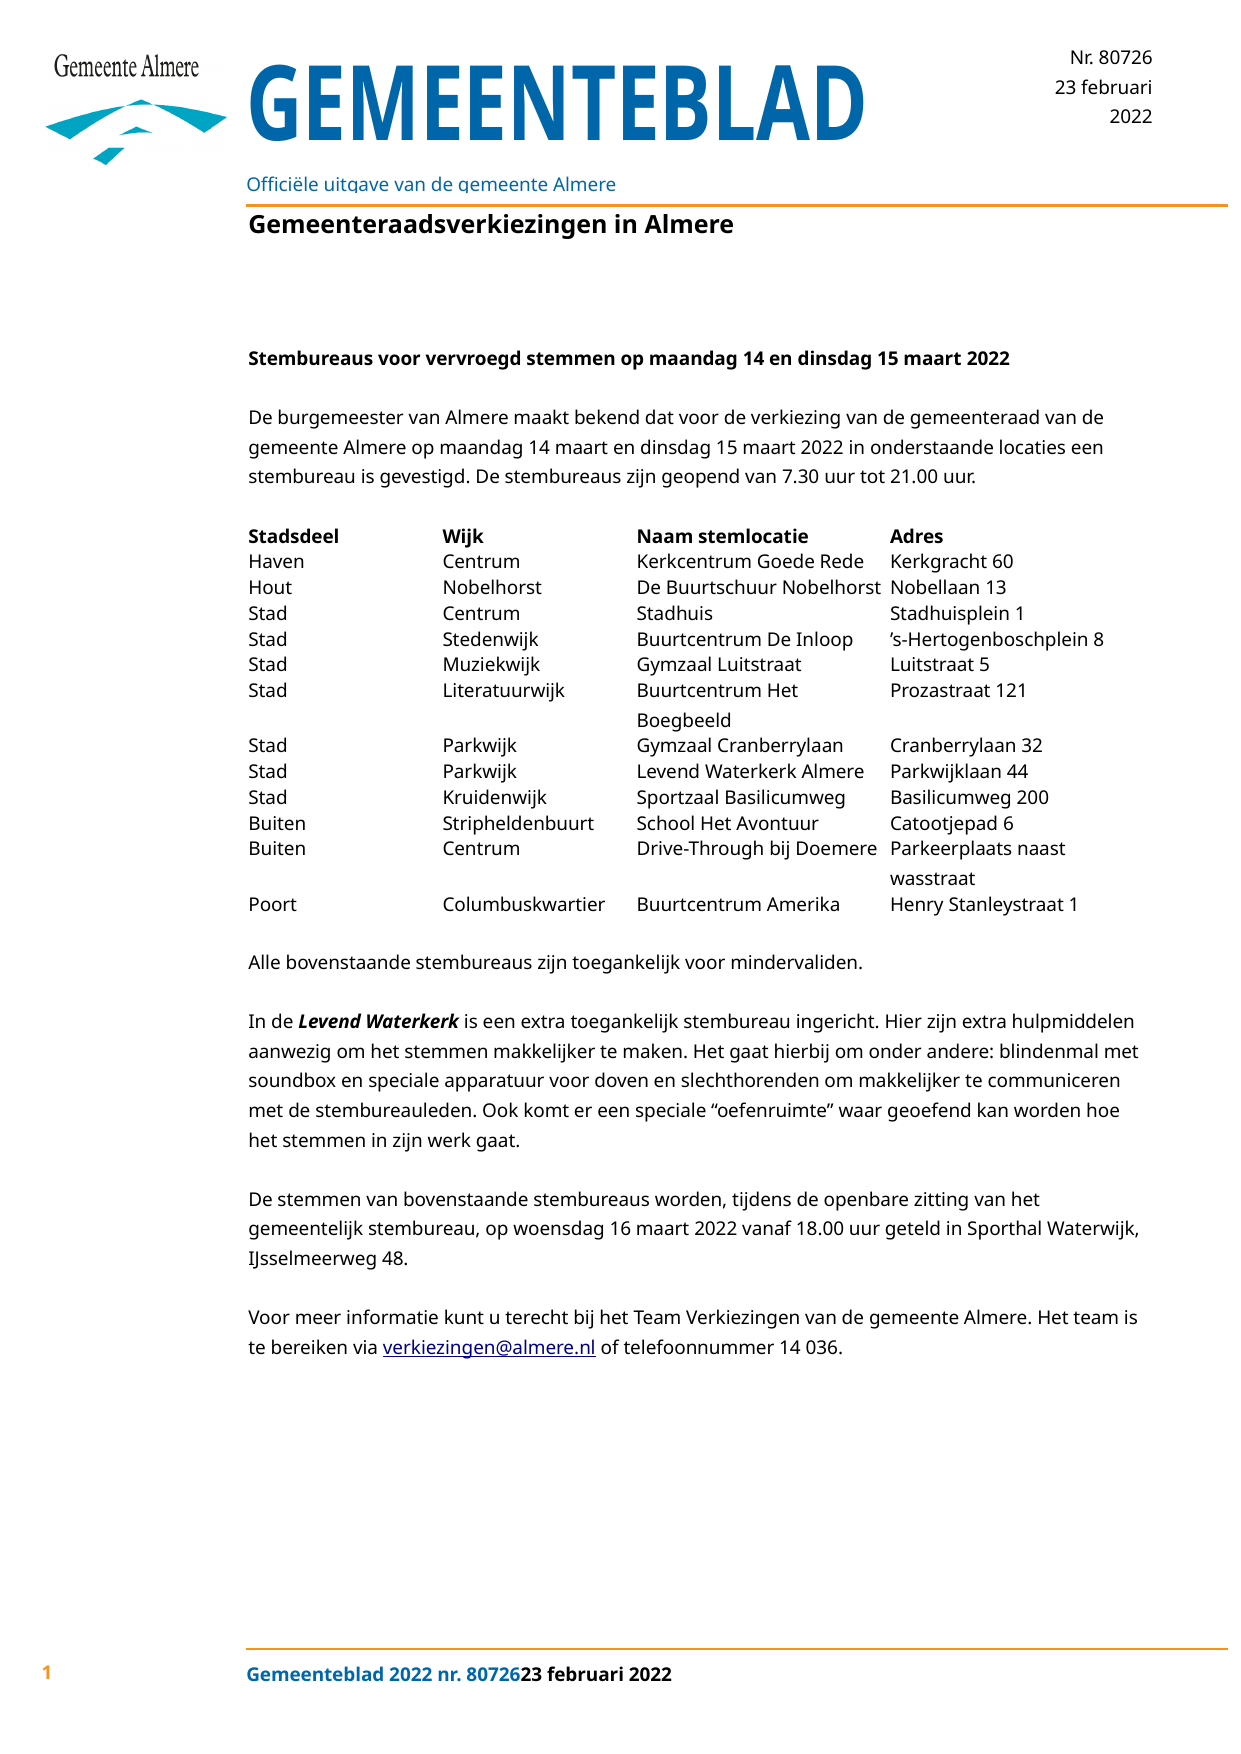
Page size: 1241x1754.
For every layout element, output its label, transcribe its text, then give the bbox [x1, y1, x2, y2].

text De stemmen van bovenstaande stembureaus worden, tijdens de openbare zitting van het gemeentelijk stembureau, op woensdag 16 maart 2022 vanaf 18.00 uur geteld in Sporthal Waterwijk, IJsselmeerweg 48. [248, 1186, 1152, 1271]
table_cell Parkwijklaan 44 [890, 758, 1152, 784]
table_cell Parkwijk [442, 758, 636, 784]
table_cell Nobelhorst [442, 574, 636, 600]
table_cell Stedenwijk [442, 626, 636, 652]
text In de Levend Waterkerk is een extra toegankelijk stembureau ingericht. Hier zijn extra hulpmiddelen aanwezig om het stemmen makkelijker te maken. Het gaat hierbij om onder andere: blindenmal met soundbox en speciale apparatuur voor doven en slechthorenden om makkelijker te communiceren met de stembureauleden. Ook komt er een speciale “oefenruimte” waar geoefend kan worden hoe het stemmen in zijn werk gaat. [248, 1008, 1152, 1153]
table_cell Gymzaal Luitstraat [636, 652, 890, 677]
table_cell Stad [248, 626, 442, 652]
table_cell Stripheldenbuurt [442, 810, 636, 836]
table_cell De Buurtschuur Nobelhorst [636, 574, 890, 600]
table_cell Stad [248, 758, 442, 784]
table_cell Stadhuisplein 1 [890, 600, 1152, 626]
table_header Naam stemlocatie [636, 523, 890, 549]
text Stembureaus voor vervroegd stemmen op maandag 14 en dinsdag 15 maart 2022 [248, 345, 1152, 371]
table_cell Sportzaal Basilicumweg [636, 784, 890, 810]
table_cell Buiten [248, 836, 442, 891]
table_cell Stad [248, 677, 442, 733]
table_cell Catootjepad 6 [890, 810, 1152, 836]
table_cell Buurtcentrum Amerika [636, 891, 890, 917]
table_cell Haven [248, 549, 442, 574]
table_cell School Het Avontuur [636, 810, 890, 836]
table_cell Basilicumweg 200 [890, 784, 1152, 810]
table_cell Stad [248, 652, 442, 677]
table_cell Gymzaal Cranberrylaan [636, 733, 890, 758]
table_cell Poort [248, 891, 442, 917]
table_cell Luitstraat 5 [890, 652, 1152, 677]
table_cell ’s-Hertogenboschplein 8 [890, 626, 1152, 652]
picture [41, 47, 231, 172]
table_cell Centrum [442, 836, 636, 891]
table_cell Buiten [248, 810, 442, 836]
table_cell Muziekwijk [442, 652, 636, 677]
table_cell Kerkgracht 60 [890, 549, 1152, 574]
table_cell Buurtcentrum De Inloop [636, 626, 890, 652]
table_cell Buurtcentrum Het Boegbeeld [636, 677, 890, 733]
table_cell Stad [248, 784, 442, 810]
table_cell Kruidenwijk [442, 784, 636, 810]
text Voor meer informatie kunt u terecht bij het Team Verkiezingen van de gemeente Almere. Het team is te bereiken via verkiezingen@almere.nl of telefoonnummer 14 036. [248, 1304, 1152, 1360]
table_cell Hout [248, 574, 442, 600]
table_cell Stad [248, 733, 442, 758]
table_header Stadsdeel [248, 523, 442, 549]
table_cell Literatuurwijk [442, 677, 636, 733]
table_cell Centrum [442, 600, 636, 626]
table_cell Parkeerplaats naast wasstraat [890, 836, 1152, 891]
table_header Adres [890, 523, 1152, 549]
text De burgemeester van Almere maakt bekend dat voor de verkiezing van de gemeenteraad van de gemeente Almere op maandag 14 maart en dinsdag 15 maart 2022 in onderstaande locaties een stembureau is gevestigd. De stembureaus zijn geopend van 7.30 uur tot 21.00 uur. [248, 404, 1152, 489]
table_cell Parkwijk [442, 733, 636, 758]
table_cell Columbuskwartier [442, 891, 636, 917]
table_cell Cranberrylaan 32 [890, 733, 1152, 758]
text Gemeenteraadsverkiezingen in Almere [248, 207, 1152, 241]
table_cell Stadhuis [636, 600, 890, 626]
table_cell Prozastraat 121 [890, 677, 1152, 733]
table_cell Drive-Through bij Doemere [636, 836, 890, 891]
table_header Wijk [442, 523, 636, 549]
table_cell Centrum [442, 549, 636, 574]
table_cell Levend Waterkerk Almere [636, 758, 890, 784]
table_cell Henry Stanleystraat 1 [890, 891, 1152, 917]
text Alle bovenstaande stembureaus zijn toegankelijk voor mindervaliden. [248, 949, 1152, 975]
table_cell Stad [248, 600, 442, 626]
table_cell Nobellaan 13 [890, 574, 1152, 600]
table_cell Kerkcentrum Goede Rede [636, 549, 890, 574]
